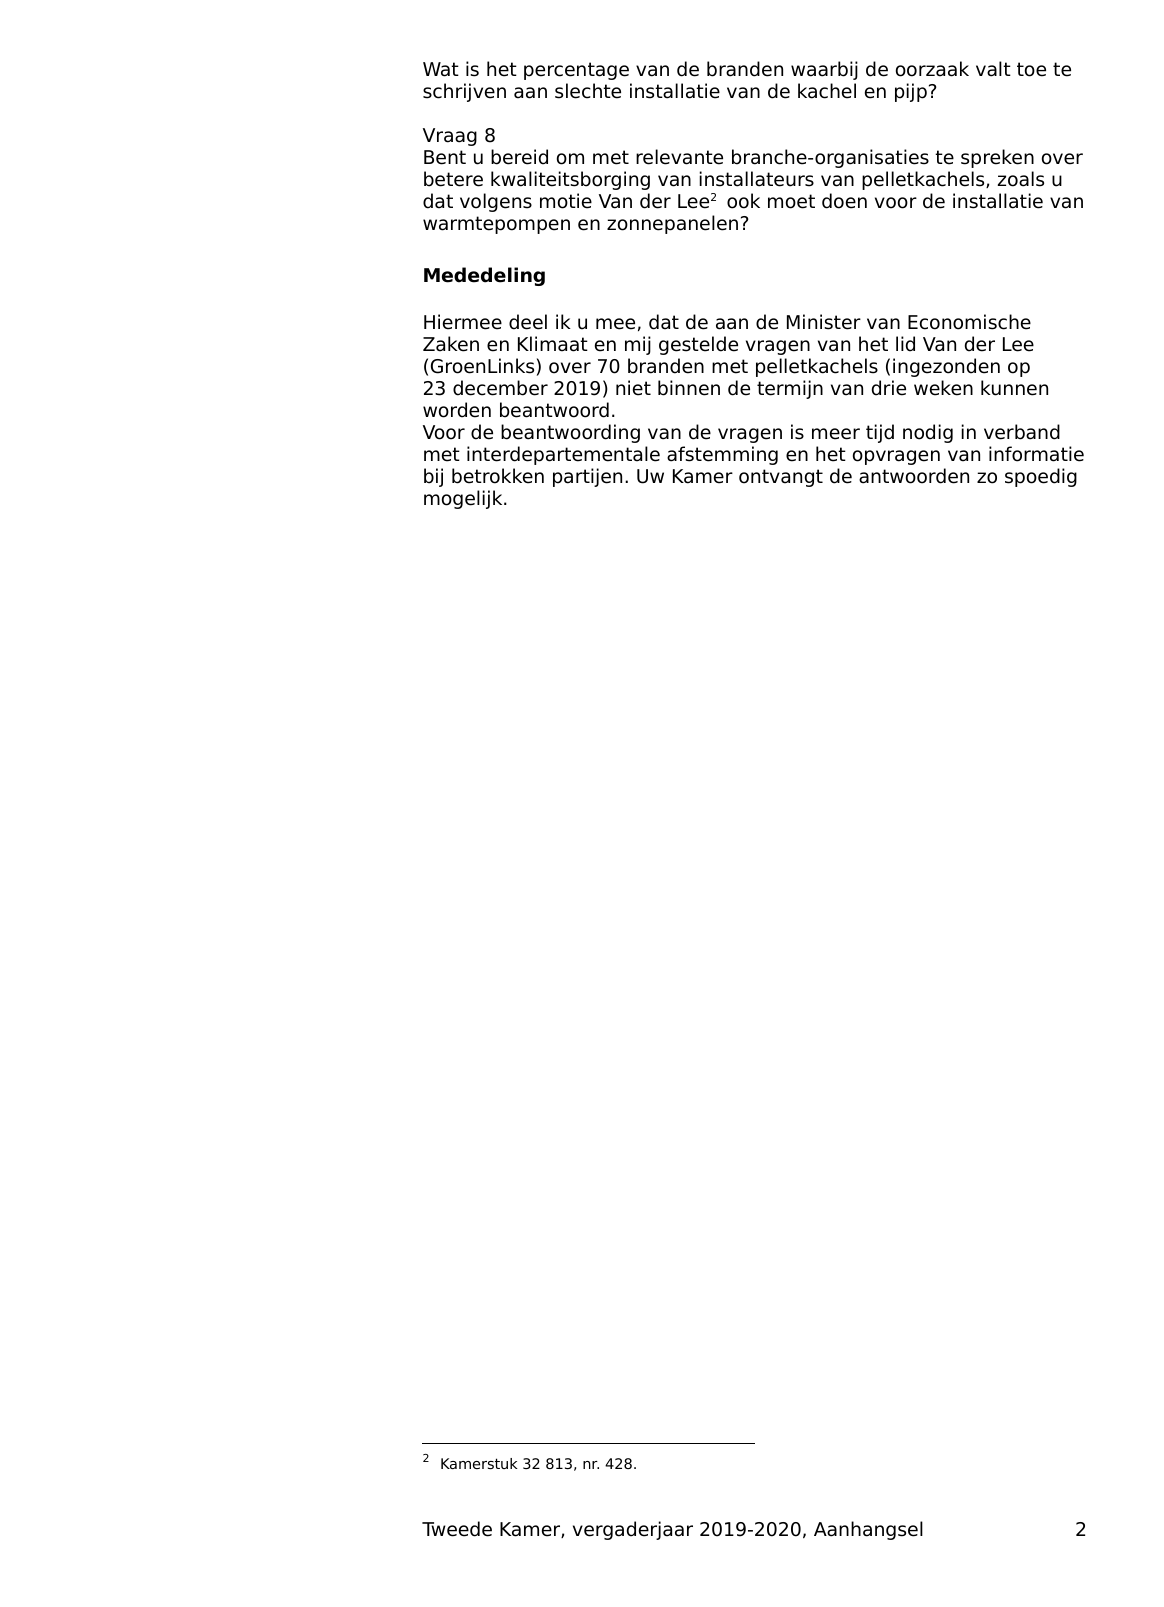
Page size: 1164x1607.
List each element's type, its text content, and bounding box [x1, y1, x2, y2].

subtitle Mededeling [422, 265, 1087, 287]
text Bent u bereid om met relevante branche-organisaties te spreken over betere kwaliteitsborging van installateurs van pelletkachels, zoals u dat volgens motie Van der Lee ook moet doen voor de installatie van warmtepompen en zonnepanelen? [422, 147, 1087, 235]
text Kamerstuk 32 813, nr. 428. [422, 1452, 1087, 1474]
text Vraag 8 [422, 125, 1087, 147]
text Voor de beantwoording van de vragen is meer tijd nodig in verband met interdepartementale afstemming en het opvragen van informatie bij betrokken partijen. Uw Kamer ontvangt de antwoorden zo spoedig mogelijk. [422, 422, 1087, 510]
text Hiermee deel ik u mee, dat de aan de Minister van Economische Zaken en Klimaat en mij gestelde vragen van het lid Van der Lee (GroenLinks) over 70 branden met pelletkachels (ingezonden op 23 december 2019) niet binnen de termijn van drie weken kunnen worden beantwoord. [422, 312, 1087, 422]
text Wat is het percentage van de branden waarbij de oorzaak valt toe te schrijven aan slechte installatie van de kachel en pijp? [422, 59, 1087, 103]
